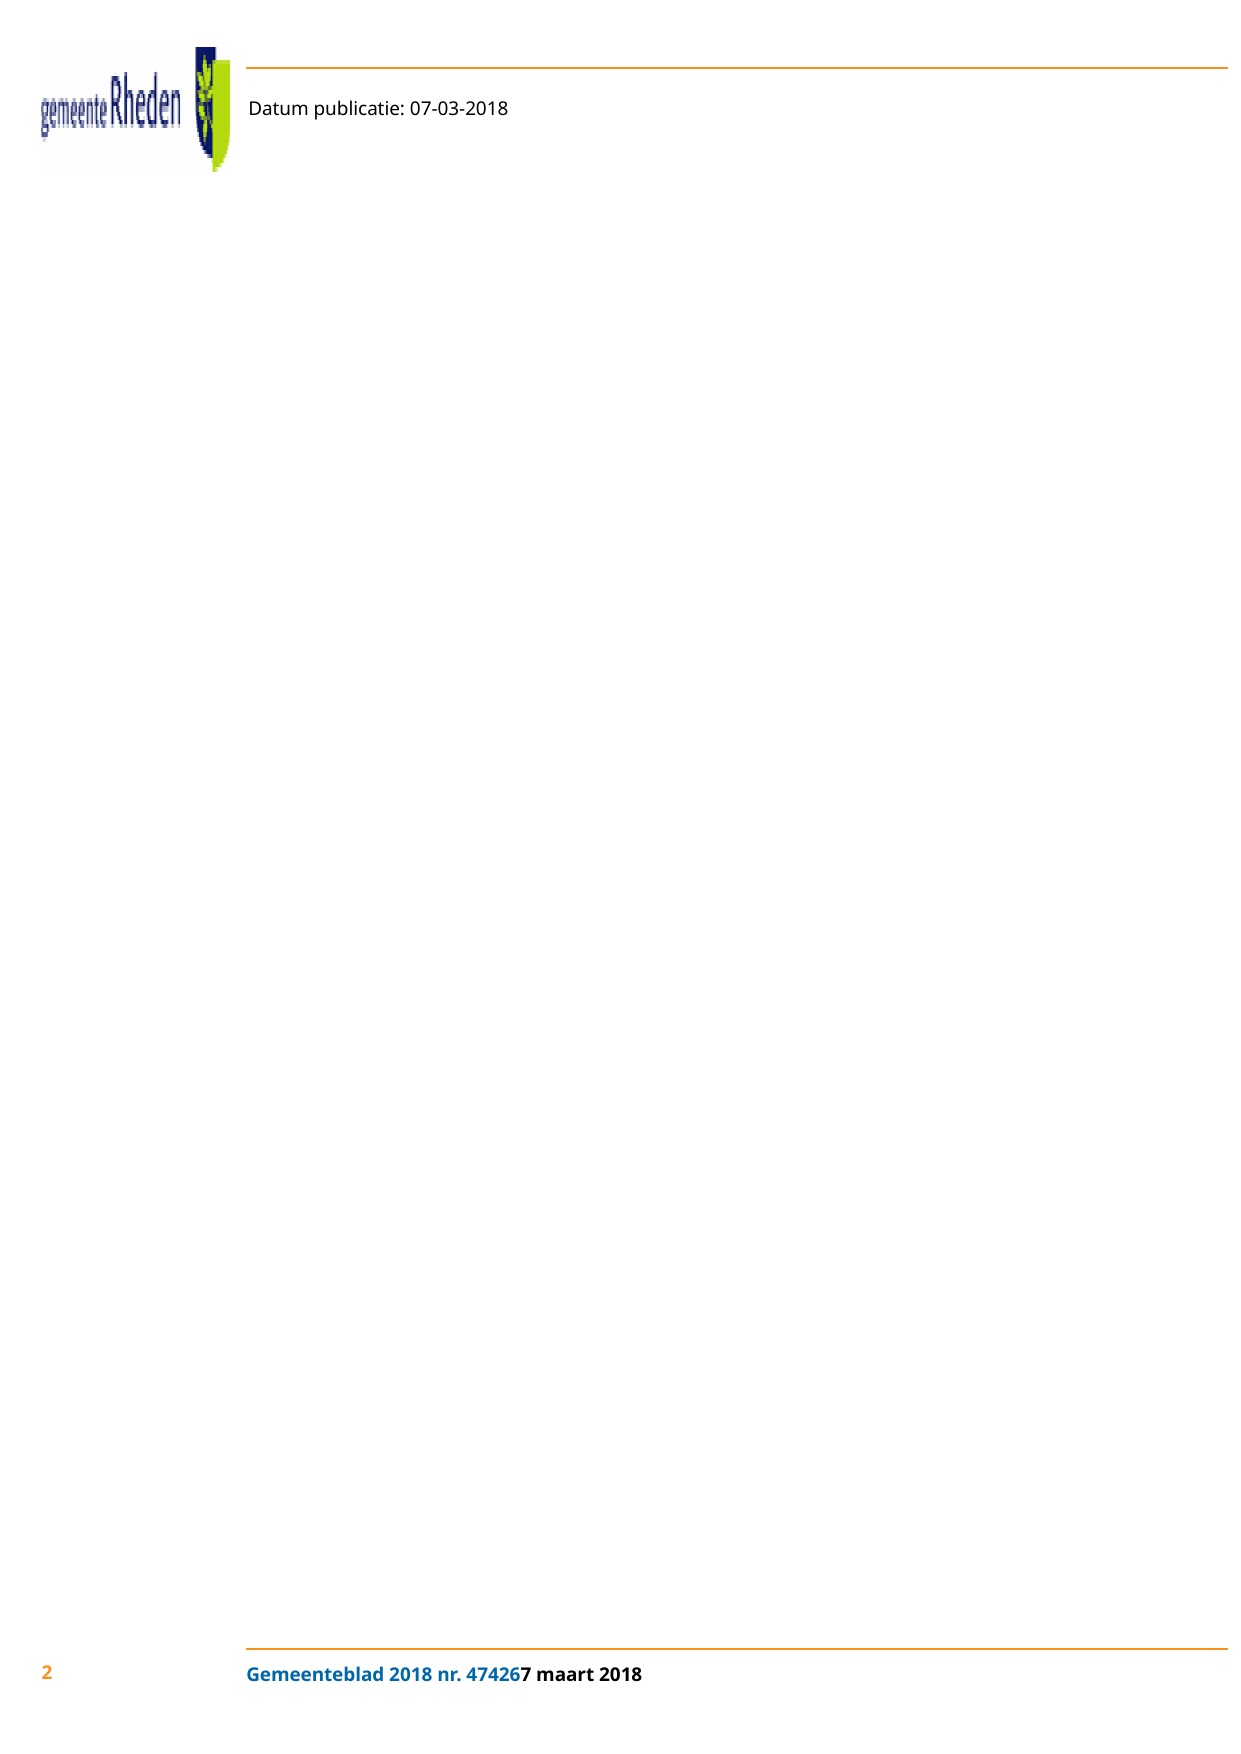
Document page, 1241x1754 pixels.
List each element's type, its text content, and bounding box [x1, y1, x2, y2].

text Datum publicatie: 07-03-2018 [248, 95, 1152, 121]
picture [41, 47, 231, 172]
